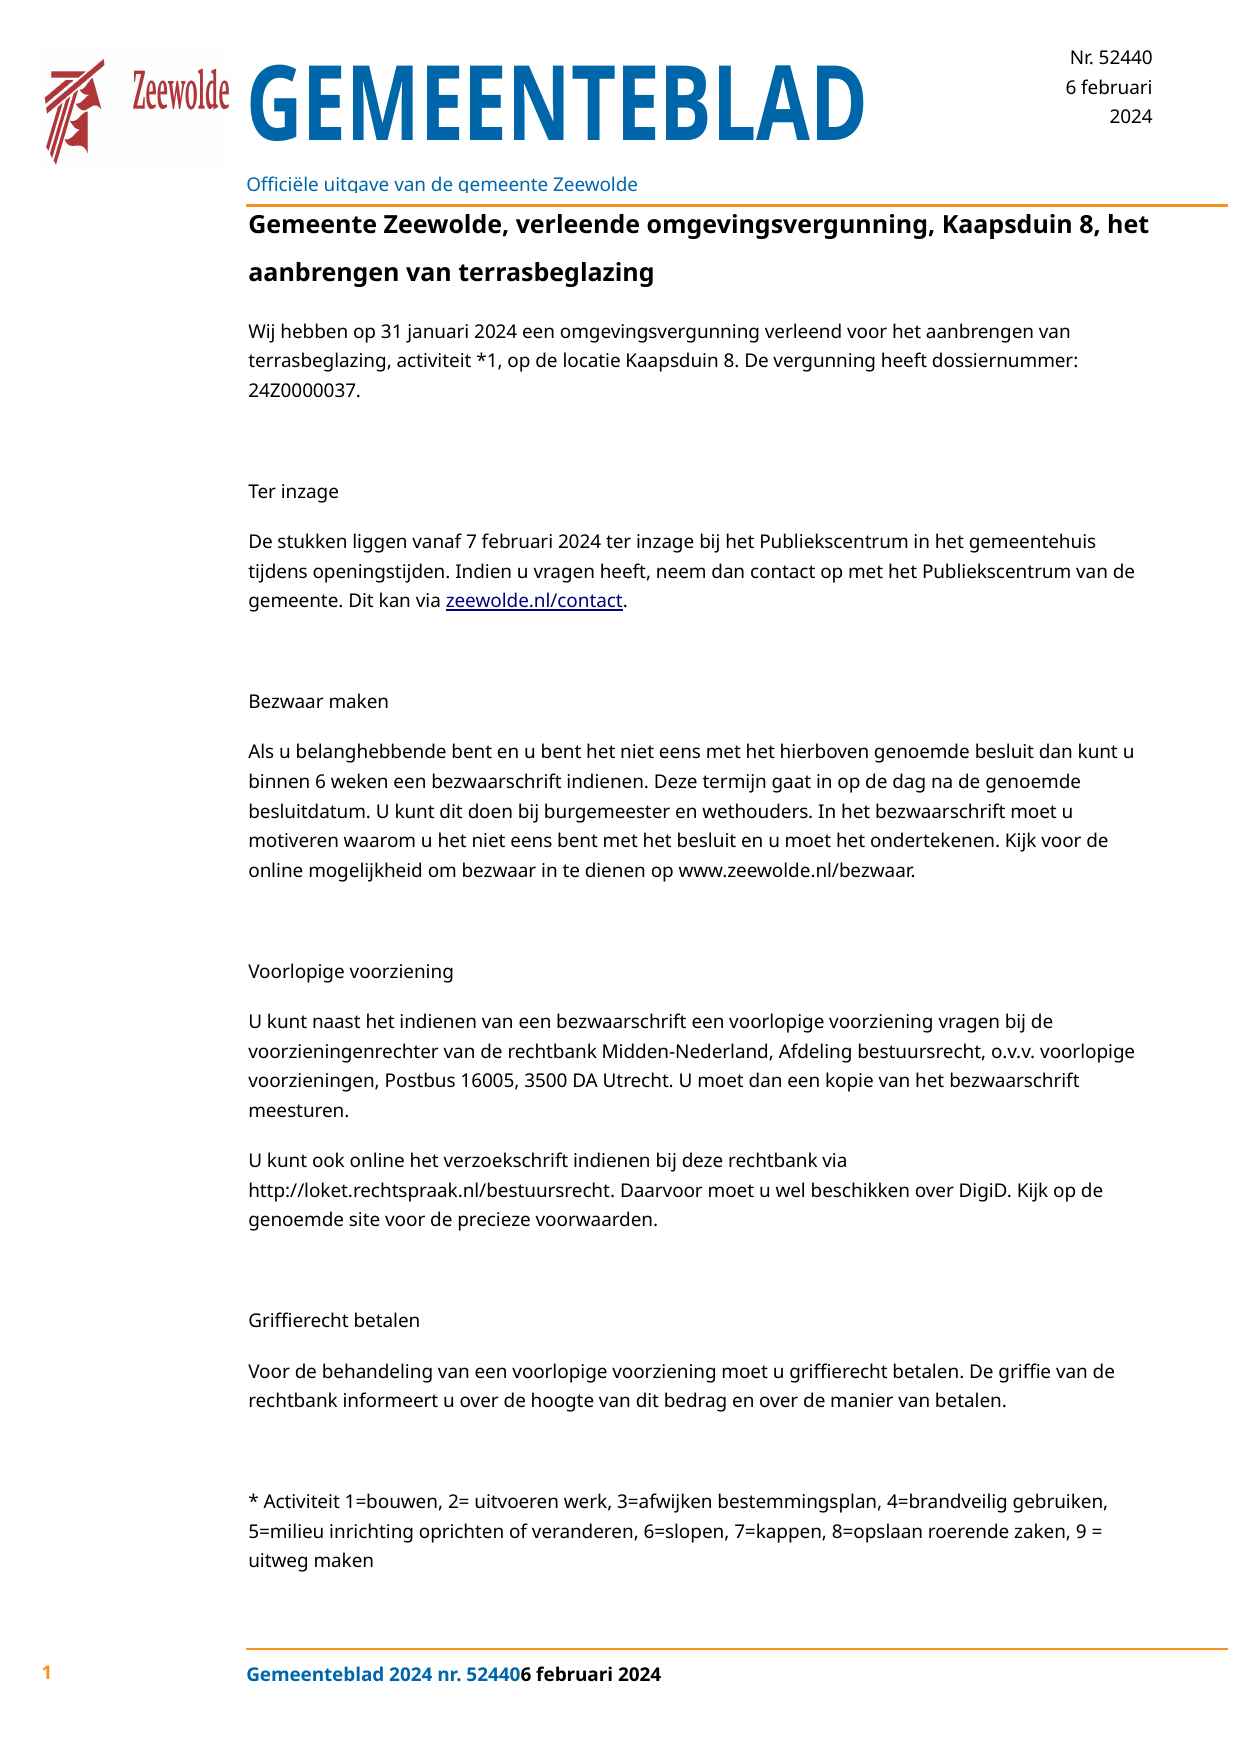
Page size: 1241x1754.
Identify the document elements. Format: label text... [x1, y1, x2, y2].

text Voor de behandeling van een voorlopige voorziening moet u griffierecht betalen. De griffie van de rechtbank informeert u over de hoogte van dit bedrag en over de manier van betalen. [248, 1358, 1152, 1413]
text Ter inzage [248, 478, 1152, 504]
text Wij hebben op 31 januari 2024 een omgevingsvergunning verleend voor het aanbrengen van terrasbeglazing, activiteit *1, op de locatie Kaapsduin 8. De vergunning heeft dossiernummer: 24Z0000037. [248, 318, 1152, 403]
text U kunt naast het indienen van een bezwaarschrift een voorlopige voorziening vragen bij de voorzieningenrechter van de rechtbank Midden-Nederland, Afdeling bestuursrecht, o.v.v. voorlopige voorzieningen, Postbus 16005, 3500 DA Utrecht. U moet dan een kopie van het bezwaarschrift meesturen. [248, 1008, 1152, 1123]
text U kunt ook online het verzoekschrift indienen bij deze rechtbank via http://loket.rechtspraak.nl/bestuursrecht. Daarvoor moet u wel beschikken over DigiD. Kijk op de genoemde site voor de precieze voorwaarden. [248, 1147, 1152, 1232]
text Als u belanghebbende bent en u bent het niet eens met het hierboven genoemde besluit dan kunt u binnen 6 weken een bezwaarschrift indienen. Deze termijn gaat in op de dag na de genoemde besluitdatum. U kunt dit doen bij burgemeester en wethouders. In het bezwaarschrift moet u motiveren waarom u het niet eens bent met het besluit en u moet het ondertekenen. Kijk voor de online mogelijkheid om bezwaar in te dienen op www.zeewolde.nl/bezwaar. [248, 739, 1152, 883]
picture [41, 47, 231, 172]
text Bezwaar maken [248, 688, 1152, 714]
text Griffierecht betalen [248, 1307, 1152, 1333]
text Voorlopige voorziening [248, 958, 1152, 984]
text De stukken liggen vanaf 7 februari 2024 ter inzage bij het Publiekscentrum in het gemeentehuis tijdens openingstijden. Indien u vragen heeft, neem dan contact op met het Publiekscentrum van de gemeente. Dit kan via zeewolde.nl/contact. [248, 528, 1152, 613]
text Gemeente Zeewolde, verleende omgevingsvergunning, Kaapsduin 8, het aanbrengen van terrasbeglazing [248, 207, 1152, 288]
text * Activiteit 1=bouwen, 2= uitvoeren werk, 3=afwijken bestemmingsplan, 4=brandveilig gebruiken, 5=milieu inrichting oprichten of veranderen, 6=slopen, 7=kappen, 8=opslaan roerende zaken, 9 = uitweg maken [248, 1488, 1152, 1573]
